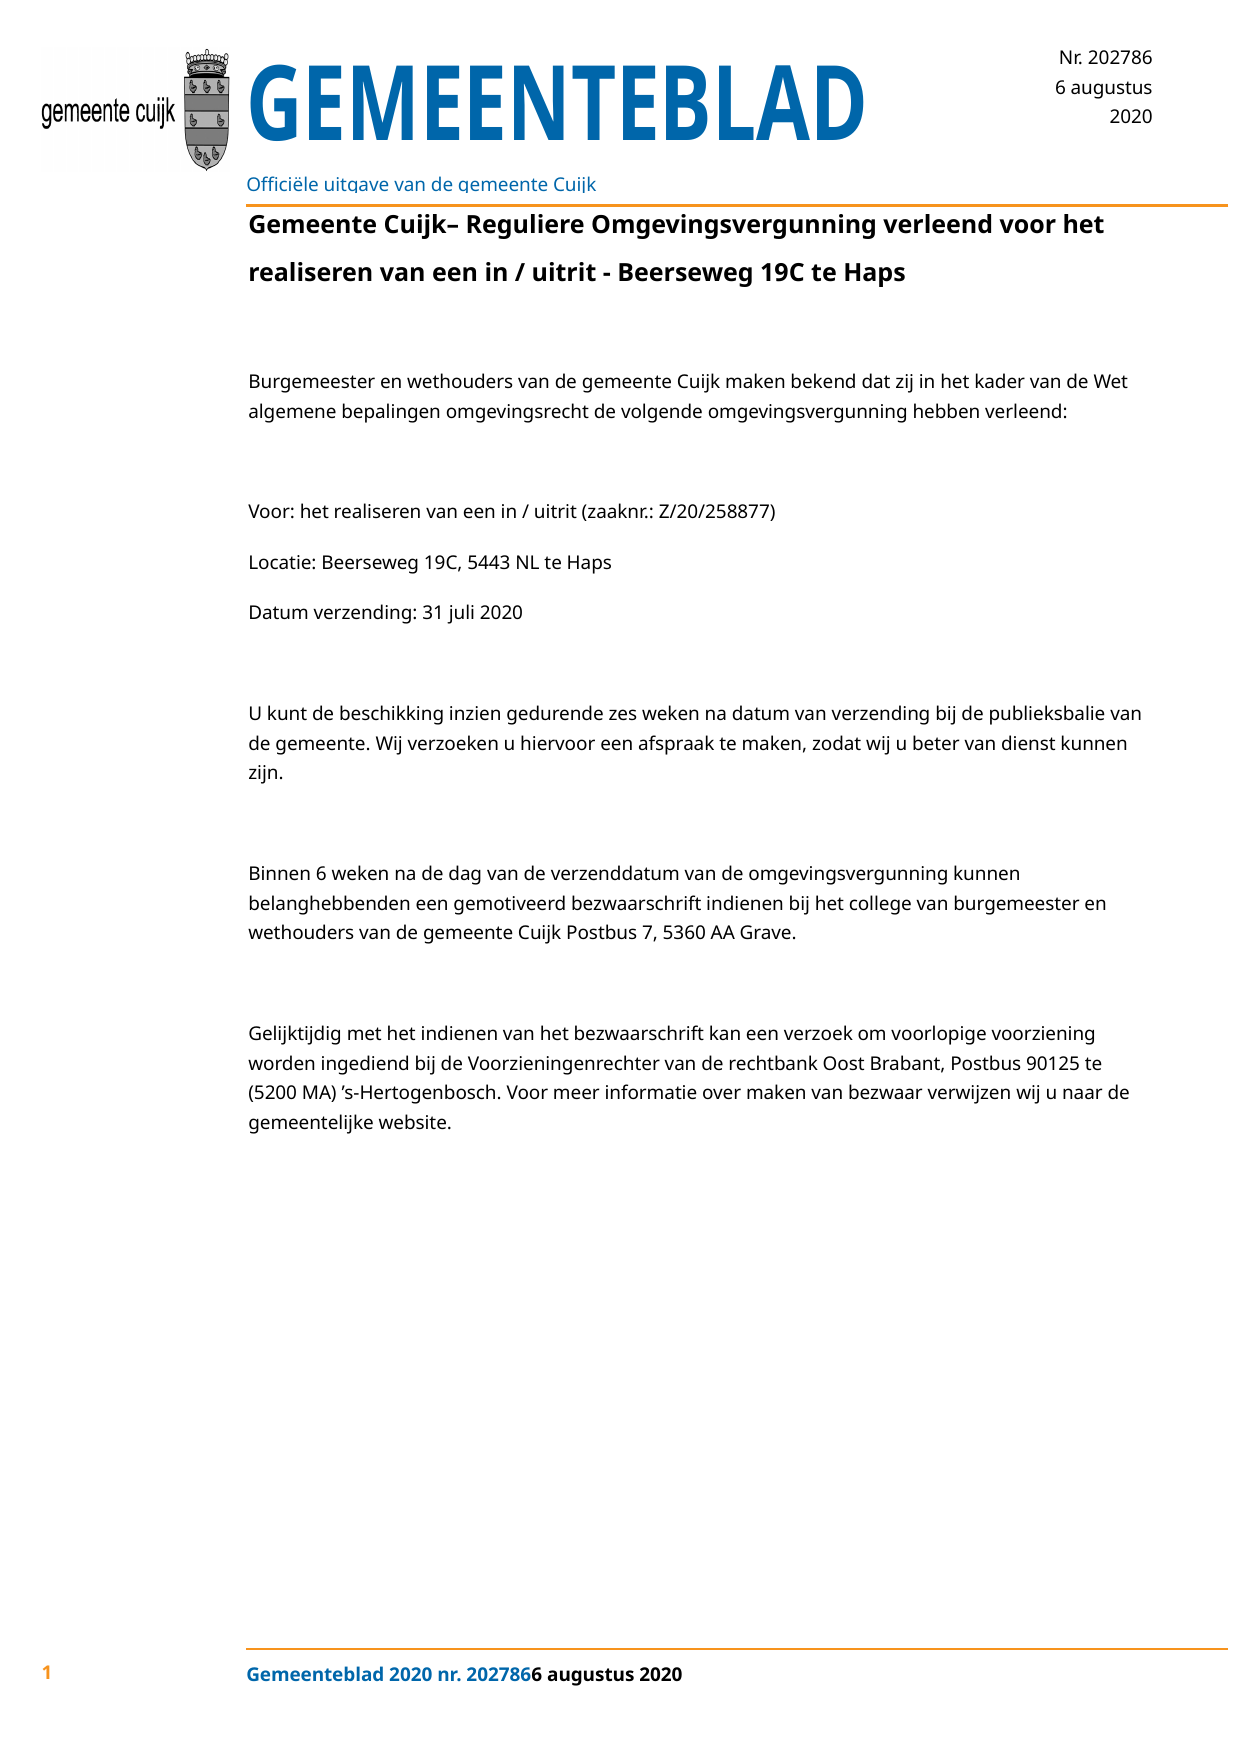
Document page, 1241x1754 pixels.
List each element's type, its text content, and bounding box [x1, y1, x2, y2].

text Gemeente Cuijk– Reguliere Omgevingsvergunning verleend voor het realiseren van een in / uitrit - Beerseweg 19C te Haps [248, 207, 1152, 288]
text Burgemeester en wethouders van de gemeente Cuijk maken bekend dat zij in het kader van de Wet algemene bepalingen omgevingsrecht de volgende omgevingsvergunning hebben verleend: [248, 368, 1152, 424]
text Datum verzending: 31 juli 2020 [248, 599, 1152, 625]
picture [41, 47, 231, 172]
text Binnen 6 weken na de dag van de verzenddatum van de omgevingsvergunning kunnen belanghebbenden een gemotiveerd bezwaarschrift indienen bij het college van burgemeester en wethouders van de gemeente Cuijk Postbus 7, 5360 AA Grave. [248, 860, 1152, 945]
text U kunt de beschikking inzien gedurende zes weken na datum van verzending bij de publieksbalie van de gemeente. Wij verzoeken u hiervoor een afspraak te maken, zodat wij u beter van dienst kunnen zijn. [248, 700, 1152, 785]
text Gelijktijdig met het indienen van het bezwaarschrift kan een verzoek om voorlopige voorziening worden ingediend bij de Voorzieningenrechter van de rechtbank Oost Brabant, Postbus 90125 te (5200 MA) ’s-Hertogenbosch. Voor meer informatie over maken van bezwaar verwijzen wij u naar de gemeentelijke website. [248, 1020, 1152, 1135]
text Locatie: Beerseweg 19C, 5443 NL te Haps [248, 549, 1152, 575]
text Voor: het realiseren van een in / uitrit (zaaknr.: Z/20/258877) [248, 499, 1152, 524]
